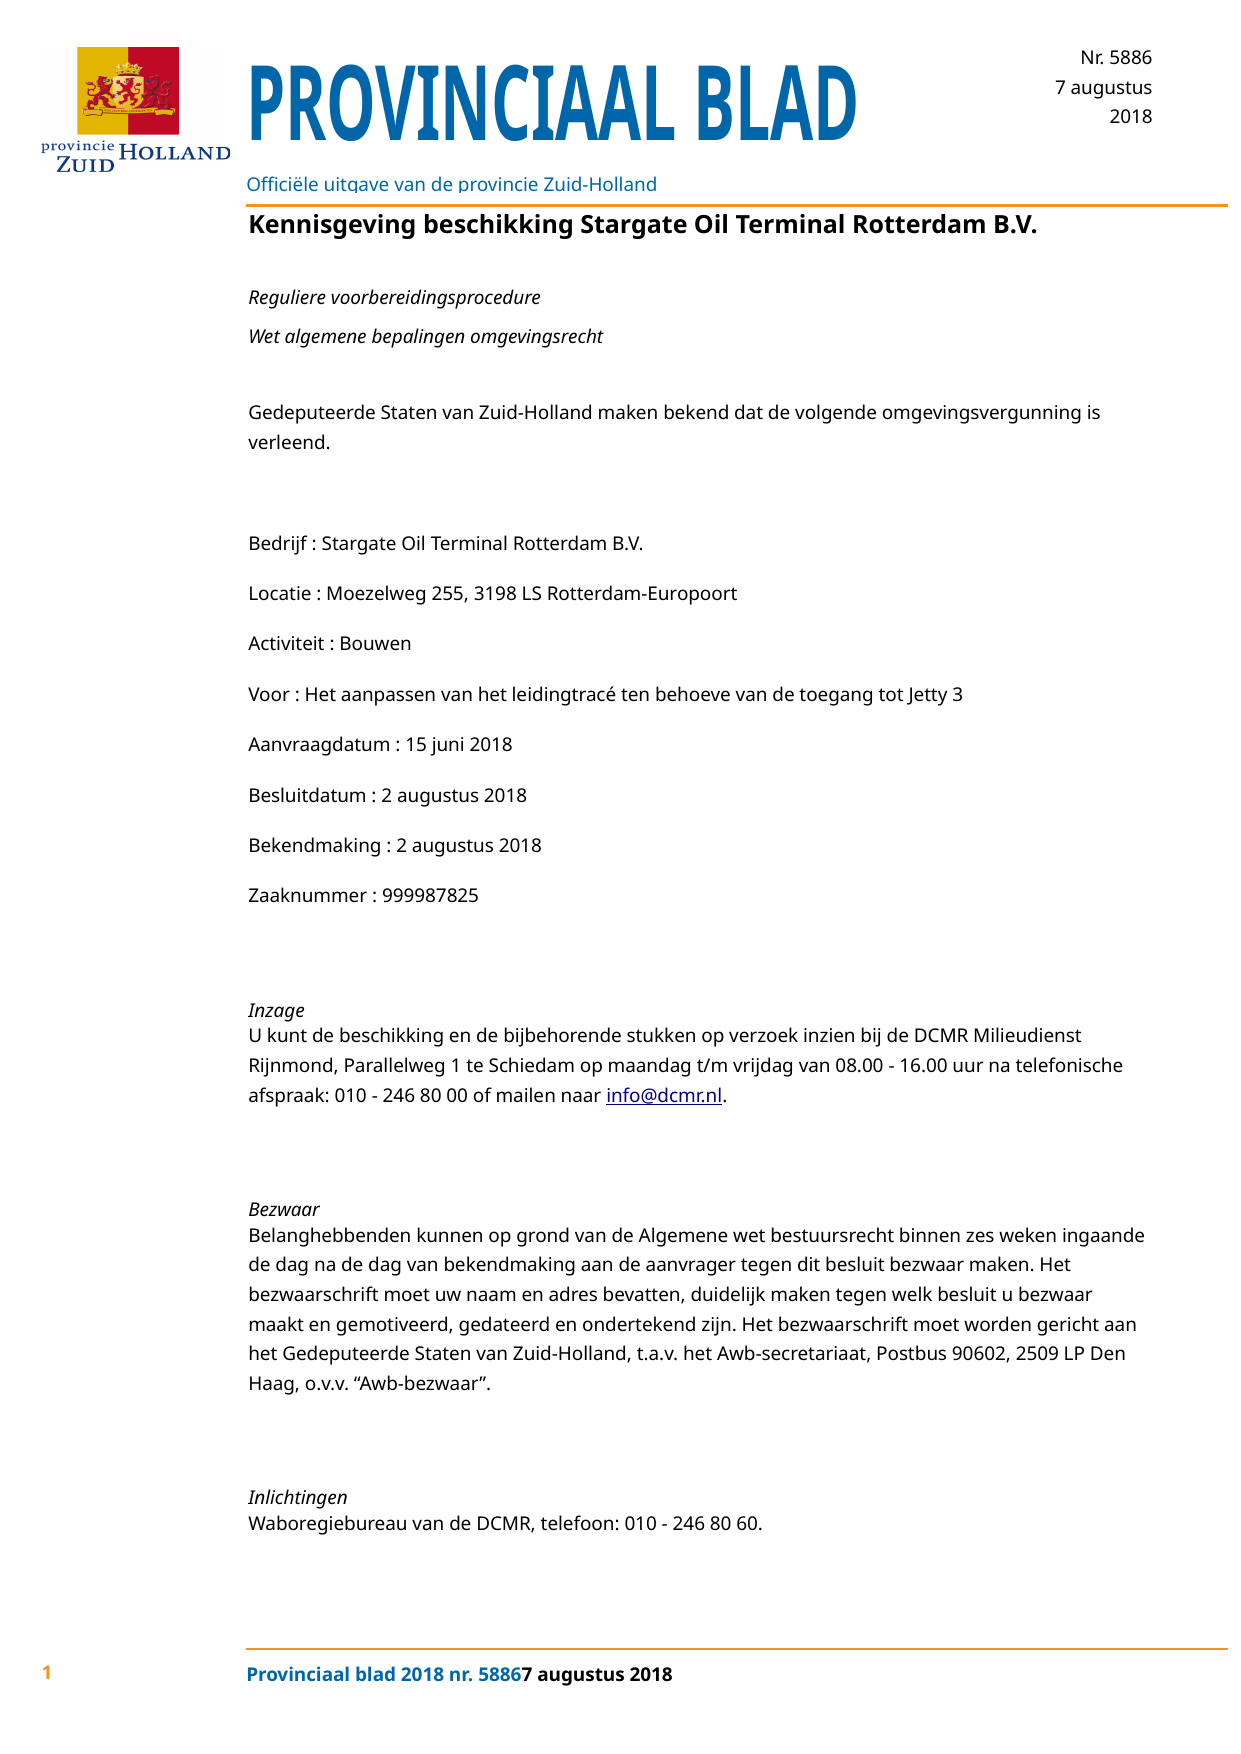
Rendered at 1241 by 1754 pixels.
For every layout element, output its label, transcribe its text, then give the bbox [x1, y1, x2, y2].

text Besluitdatum : 2 augustus 2018 [248, 782, 1152, 807]
text Activiteit : Bouwen [248, 631, 1152, 656]
text Zaaknummer : 999987825 [248, 883, 1152, 908]
text Kennisgeving beschikking Stargate Oil Terminal Rotterdam B.V. [248, 207, 1152, 241]
text Belanghebbenden kunnen op grond van de Algemene wet bestuursrecht binnen zes weken ingaande de dag na de dag van bekendmaking aan de aanvrager tegen dit besluit bezwaar maken. Het bezwaarschrift moet uw naam en adres bevatten, duidelijk maken tegen welk besluit u bezwaar maakt en gemotiveerd, gedateerd en ondertekend zijn. Het bezwaarschrift moet worden gericht aan het Gedeputeerde Staten van Zuid-Holland, t.a.v. het Awb-secretariaat, Postbus 90602, 2509 LP Den Haag, o.v.v. “Awb-bezwaar”. [248, 1222, 1152, 1396]
text Aanvraagdatum : 15 juni 2018 [248, 731, 1152, 757]
text Wet algemene bepalingen omgevingsrecht [248, 323, 1152, 349]
text Bekendmaking : 2 augustus 2018 [248, 832, 1152, 858]
picture [41, 47, 231, 172]
text Voor : Het aanpassen van het leidingtracé ten behoeve van de toegang tot Jetty 3 [248, 681, 1152, 707]
text Inlichtingen [248, 1484, 1152, 1510]
text Bedrijf : Stargate Oil Terminal Rotterdam B.V. [248, 530, 1152, 555]
text U kunt de beschikking en de bijbehorende stukken op verzoek inzien bij de DCMR Milieudienst Rijnmond, Parallelweg 1 te Schiedam op maandag t/m vrijdag van 08.00 - 16.00 uur na telefonische afspraak: 010 - 246 80 00 of mailen naar info@dcmr.nl. [248, 1023, 1152, 1108]
text Inzage [248, 997, 1152, 1023]
text Waboregiebureau van de DCMR, telefoon: 010 - 246 80 60. [248, 1510, 1152, 1536]
text Locatie : Moezelweg 255, 3198 LS Rotterdam-Europoort [248, 580, 1152, 606]
text Reguliere voorbereidingsprocedure [248, 284, 1152, 309]
text Gedeputeerde Staten van Zuid-Holland maken bekend dat de volgende omgevingsvergunning is verleend. [248, 399, 1152, 454]
text Bezwaar [248, 1196, 1152, 1222]
